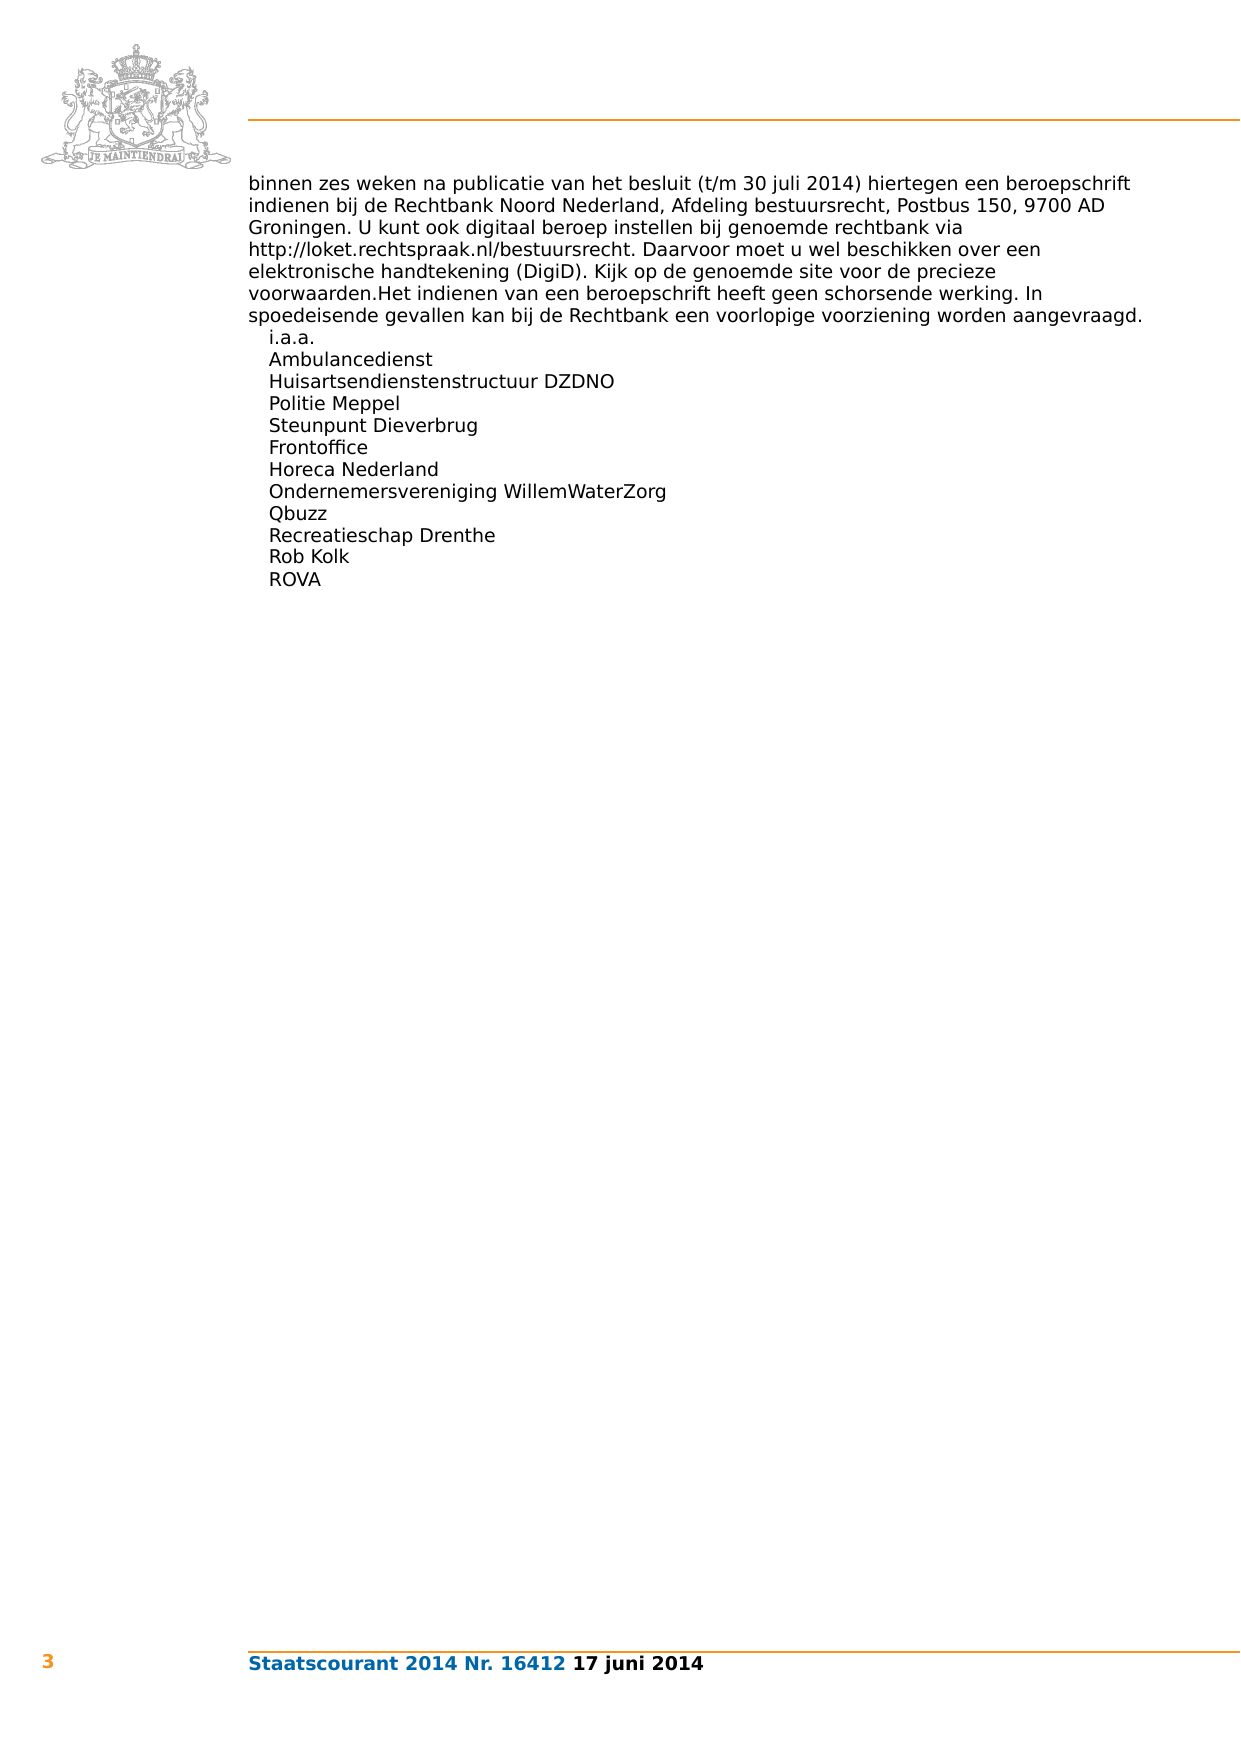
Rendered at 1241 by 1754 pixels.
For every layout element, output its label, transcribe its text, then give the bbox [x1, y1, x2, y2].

text Ondernemersvereniging WillemWaterZorg [248, 481, 1163, 502]
text binnen zes weken na publicatie van het besluit (t/m 30 juli 2014) hiertegen een beroepschrift indienen bij de Rechtbank Noord Nederland, Afdeling bestuursrecht, Postbus 150, 9700 AD Groningen. U kunt ook digitaal beroep instellen bij genoemde rechtbank via http://loket.rechtspraak.nl/bestuursrecht. Daarvoor moet u wel beschikken over een elektronische handtekening (DigiD). Kijk op de genoemde site voor de precieze voorwaarden.Het indienen van een beroepschrift heeft geen schorsende werking. In spoedeisende gevallen kan bij de Rechtbank een voorlopige voorziening worden aangevraagd. [248, 173, 1163, 327]
text Steunpunt Dieverbrug [248, 414, 1163, 437]
text Frontoffice [248, 437, 1163, 458]
text i.a.a. [248, 327, 1163, 349]
text ROVA [248, 568, 1163, 590]
text Huisartsendienstenstructuur DZDNO [248, 371, 1163, 393]
text Horeca Nederland [248, 458, 1163, 481]
text Rob Kolk [248, 546, 1163, 568]
text Ambulancedienst [248, 349, 1163, 371]
text Qbuzz [248, 502, 1163, 524]
picture [41, 44, 231, 169]
text Recreatieschap Drenthe [248, 524, 1163, 546]
text Politie Meppel [248, 393, 1163, 414]
